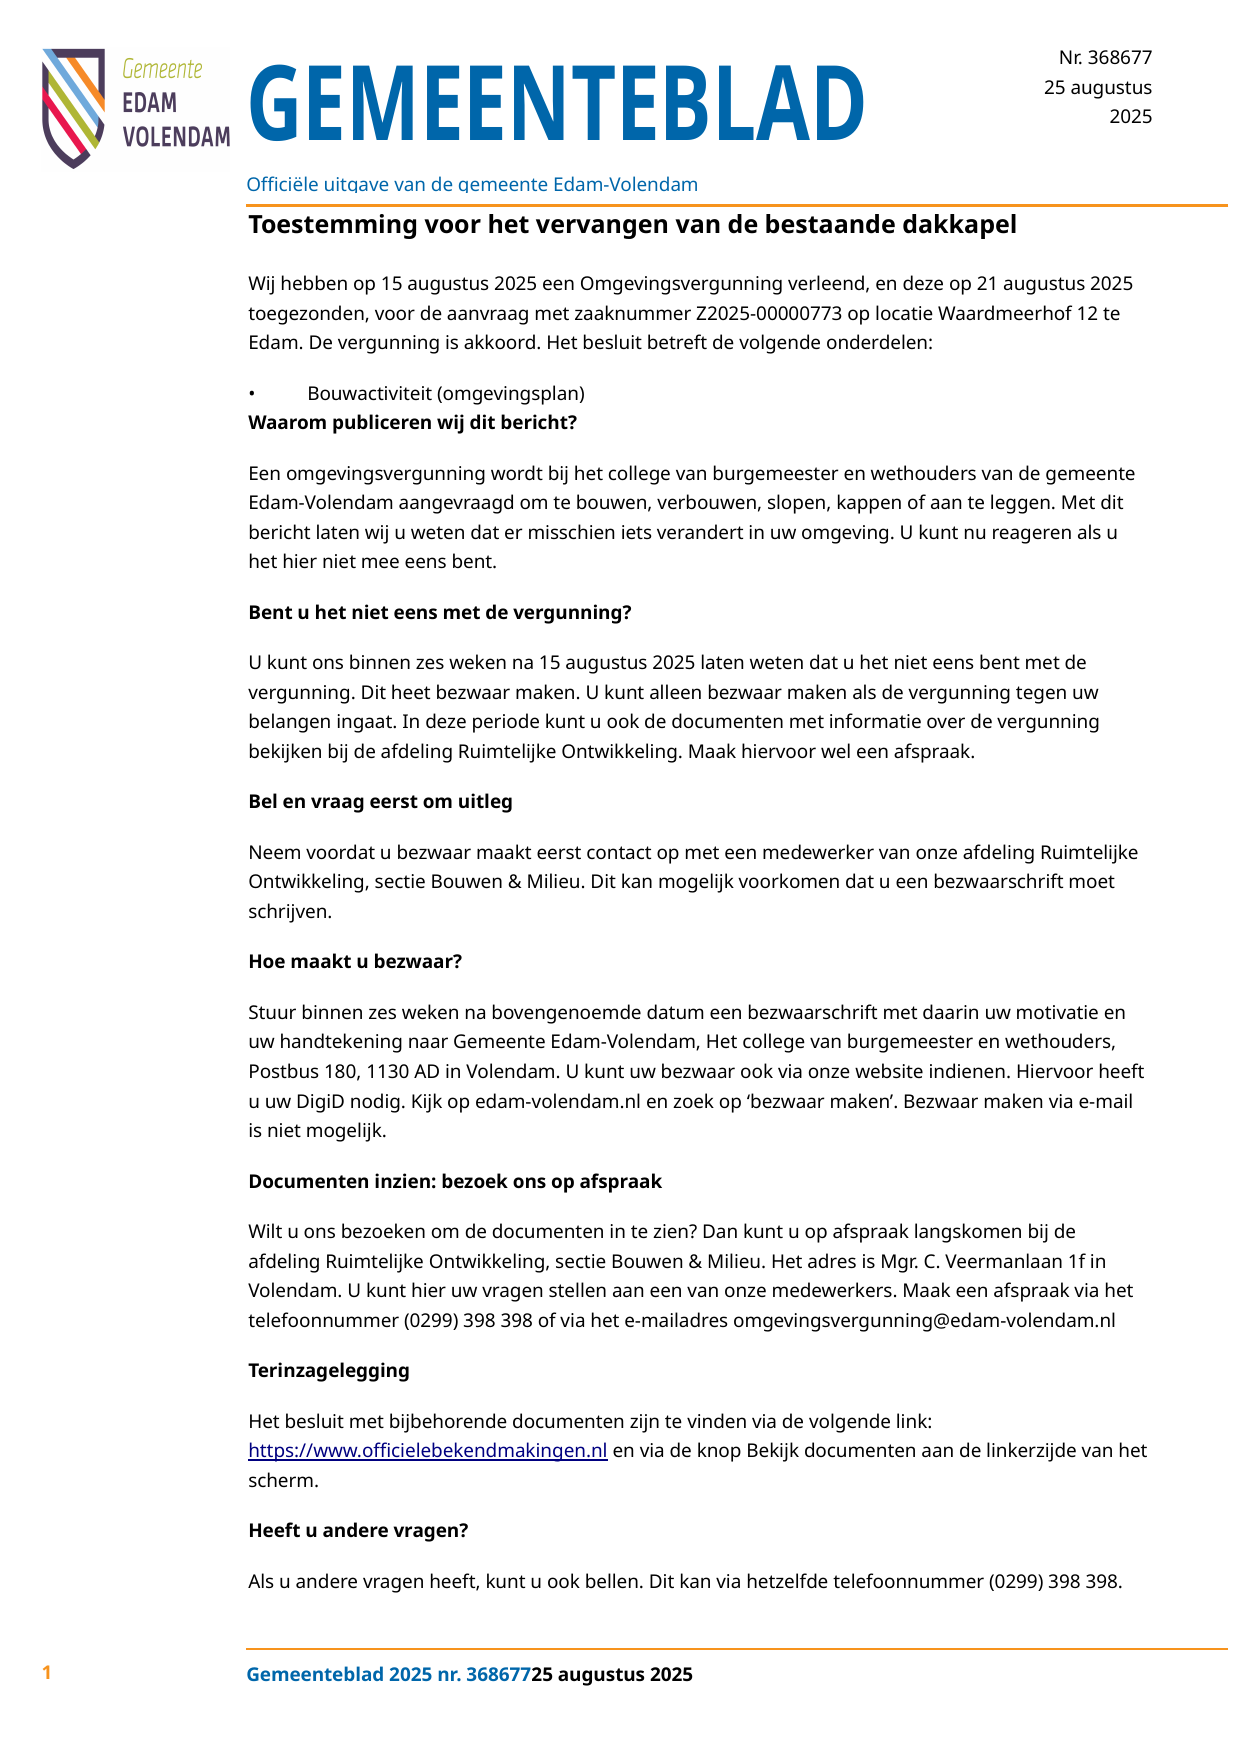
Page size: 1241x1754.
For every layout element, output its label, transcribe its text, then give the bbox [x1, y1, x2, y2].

text Neem voordat u bezwaar maakt eerst contact op met een medewerker van onze afdeling Ruimtelijke Ontwikkeling, sectie Bouwen & Milieu. Dit kan mogelijk voorkomen dat u een bezwaarschrift moet schrijven. [248, 839, 1152, 924]
text Als u andere vragen heeft, kunt u ook bellen. Dit kan via hetzelfde telefoonnummer (0299) 398 398. [248, 1568, 1152, 1593]
text Waarom publiceren wij dit bericht? [248, 409, 1152, 435]
text Stuur binnen zes weken na bovengenoemde datum een bezwaarschrift met daarin uw motivatie en uw handtekening naar Gemeente Edam-Volendam, Het college van burgemeester en wethouders, Postbus 180, 1130 AD in Volendam. U kunt uw bezwaar ook via onze website indienen. Hiervoor heeft u uw DigiD nodig. Kijk op edam-volendam.nl en zoek op ‘bezwaar maken’. Bezwaar maken via e-mail is niet mogelijk. [248, 999, 1152, 1143]
text Heeft u andere vragen? [248, 1517, 1152, 1543]
text Wilt u ons bezoeken om de documenten in te zien? Dan kunt u op afspraak langskomen bij de afdeling Ruimtelijke Ontwikkeling, sectie Bouwen & Milieu. Het adres is Mgr. C. Veermanlaan 1f in Volendam. U kunt hier uw vragen stellen aan een van onze medewerkers. Maak een afspraak via het telefoonnummer (0299) 398 398 of via het e-mailadres omgevingsvergunning@edam-volendam.nl [248, 1218, 1152, 1333]
picture [41, 47, 231, 172]
text Toestemming voor het vervangen van de bestaande dakkapel [248, 207, 1152, 241]
text Een omgevingsvergunning wordt bij het college van burgemeester en wethouders van de gemeente Edam-Volendam aangevraagd om te bouwen, verbouwen, slopen, kappen of aan te leggen. Met dit bericht laten wij u weten dat er misschien iets verandert in uw omgeving. U kunt nu reageren als u het hier niet mee eens bent. [248, 460, 1152, 574]
text U kunt ons binnen zes weken na 15 augustus 2025 laten weten dat u het niet eens bent met de vergunning. Dit heet bezwaar maken. U kunt alleen bezwaar maken als de vergunning tegen uw belangen ingaat. In deze periode kunt u ook de documenten met informatie over de vergunning bekijken bij de afdeling Ruimtelijke Ontwikkeling. Maak hiervoor wel een afspraak. [248, 649, 1152, 764]
text Documenten inzien: bezoek ons op afspraak [248, 1168, 1152, 1193]
text Hoe maakt u bezwaar? [248, 949, 1152, 974]
text Het besluit met bijbehorende documenten zijn te vinden via de volgende link: https://www.officielebekendmakingen.nl en via de knop Bekijk documenten aan de linkerzijde van het scherm. [248, 1408, 1152, 1493]
text Wij hebben op 15 augustus 2025 een Omgevingsvergunning verleend, en deze op 21 augustus 2025 toegezonden, voor de aanvraag met zaaknummer Z2025-00000773 op locatie Waardmeerhof 12 te Edam. De vergunning is akkoord. Het besluit betreft de volgende onderdelen: [248, 270, 1152, 355]
text Bent u het niet eens met de vergunning? [248, 599, 1152, 625]
text Terinzagelegging [248, 1357, 1152, 1383]
list Bouwactiviteit (omgevingsplan) [248, 380, 1152, 406]
text Bel en vraag eerst om uitleg [248, 789, 1152, 814]
